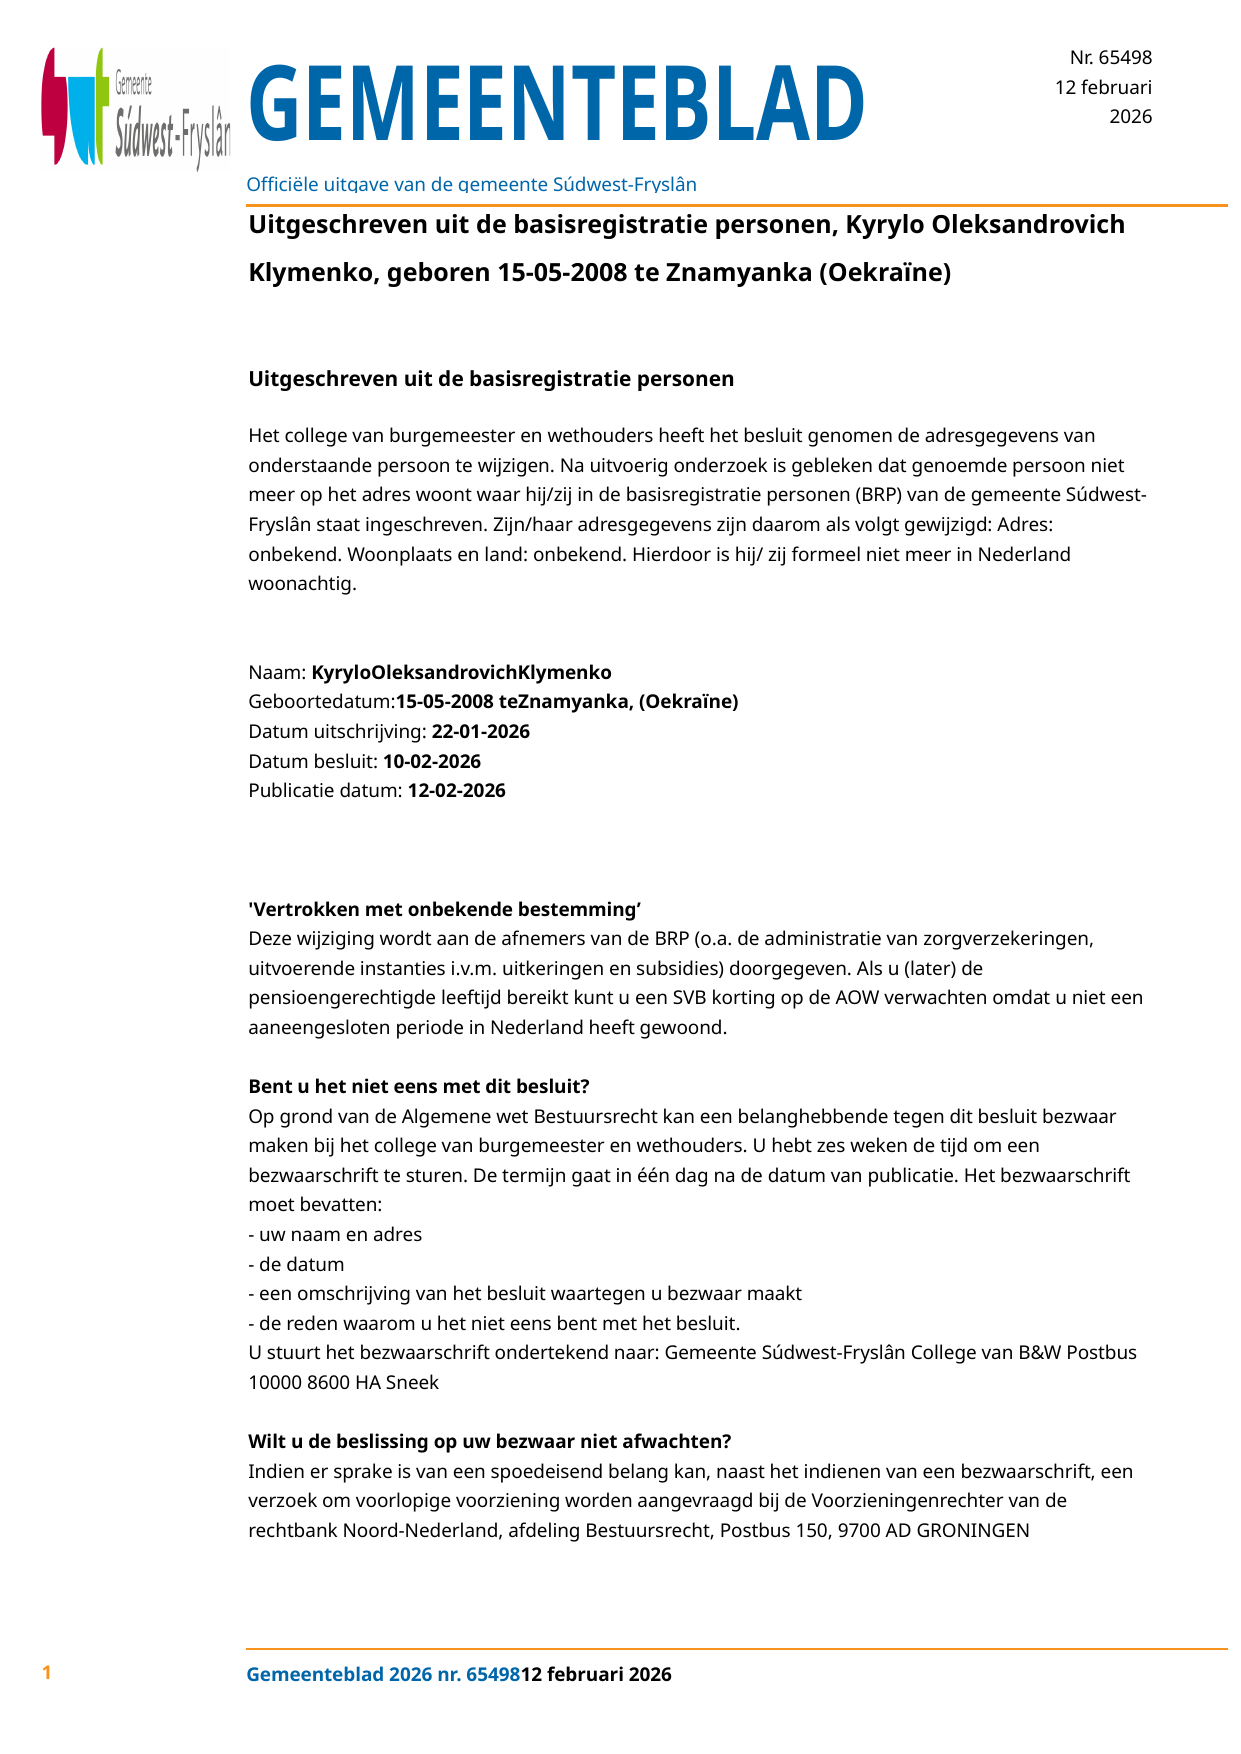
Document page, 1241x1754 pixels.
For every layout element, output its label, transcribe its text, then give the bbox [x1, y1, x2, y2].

text 'Vertrokken met onbekende bestemming’ [248, 896, 1152, 922]
text Het college van burgemeester en wethouders heeft het besluit genomen de adresgegevens van onderstaande persoon te wijzigen. Na uitvoerig onderzoek is gebleken dat genoemde persoon niet meer op het adres woont waar hij/zij in de basisregistratie personen (BRP) van de gemeente Súdwest-Fryslân staat ingeschreven. Zijn/haar adresgegevens zijn daarom als volgt gewijzigd: Adres: onbekend. Woonplaats en land: onbekend. Hierdoor is hij/ zij formeel niet meer in Nederland woonachtig. [248, 422, 1152, 596]
text Geboortedatum:15-05-2008 teZnamyanka, (Oekraïne) [248, 689, 1152, 714]
text - de reden waarom u het niet eens bent met het besluit. [248, 1310, 1152, 1336]
text Indien er sprake is van een spoedeisend belang kan, naast het indienen van een bezwaarschrift, een verzoek om voorlopige voorziening worden aangevraagd bij de Voorzieningenrechter van de rechtbank Noord-Nederland, afdeling Bestuursrecht, Postbus 150, 9700 AD GRONINGEN [248, 1458, 1152, 1543]
text Uitgeschreven uit de basisregistratie personen [248, 364, 1152, 393]
text Op grond van de Algemene wet Bestuursrecht kan een belanghebbende tegen dit besluit bezwaar maken bij het college van burgemeester en wethouders. U hebt zes weken de tijd om een bezwaarschrift te sturen. De termijn gaat in één dag na de datum van publicatie. Het bezwaarschrift moet bevatten: [248, 1103, 1152, 1217]
text - de datum [248, 1251, 1152, 1277]
text - uw naam en adres [248, 1221, 1152, 1247]
text Wilt u de beslissing op uw bezwaar niet afwachten? [248, 1428, 1152, 1454]
text Bent u het niet eens met dit besluit? [248, 1073, 1152, 1099]
text Datum uitschrijving: 22-01-2026 [248, 718, 1152, 744]
text U stuurt het bezwaarschrift ondertekend naar: Gemeente Súdwest-Fryslân College van B&W Postbus 10000 8600 HA Sneek [248, 1339, 1152, 1395]
text Publicatie datum: 12-02-2026 [248, 777, 1152, 803]
picture [41, 47, 231, 172]
text Naam: KyryloOleksandrovichKlymenko [248, 659, 1152, 685]
text Datum besluit: 10-02-2026 [248, 748, 1152, 774]
text - een omschrijving van het besluit waartegen u bezwaar maakt [248, 1280, 1152, 1306]
text Uitgeschreven uit de basisregistratie personen, Kyrylo Oleksandrovich Klymenko, geboren 15-05-2008 te Znamyanka (Oekraïne) [248, 207, 1152, 288]
text Deze wijziging wordt aan de afnemers van de BRP (o.a. de administratie van zorgverzekeringen, uitvoerende instanties i.v.m. uitkeringen en subsidies) doorgegeven. Als u (later) de pensioengerechtigde leeftijd bereikt kunt u een SVB korting op de AOW verwachten omdat u niet een aaneengesloten periode in Nederland heeft gewoond. [248, 925, 1152, 1040]
